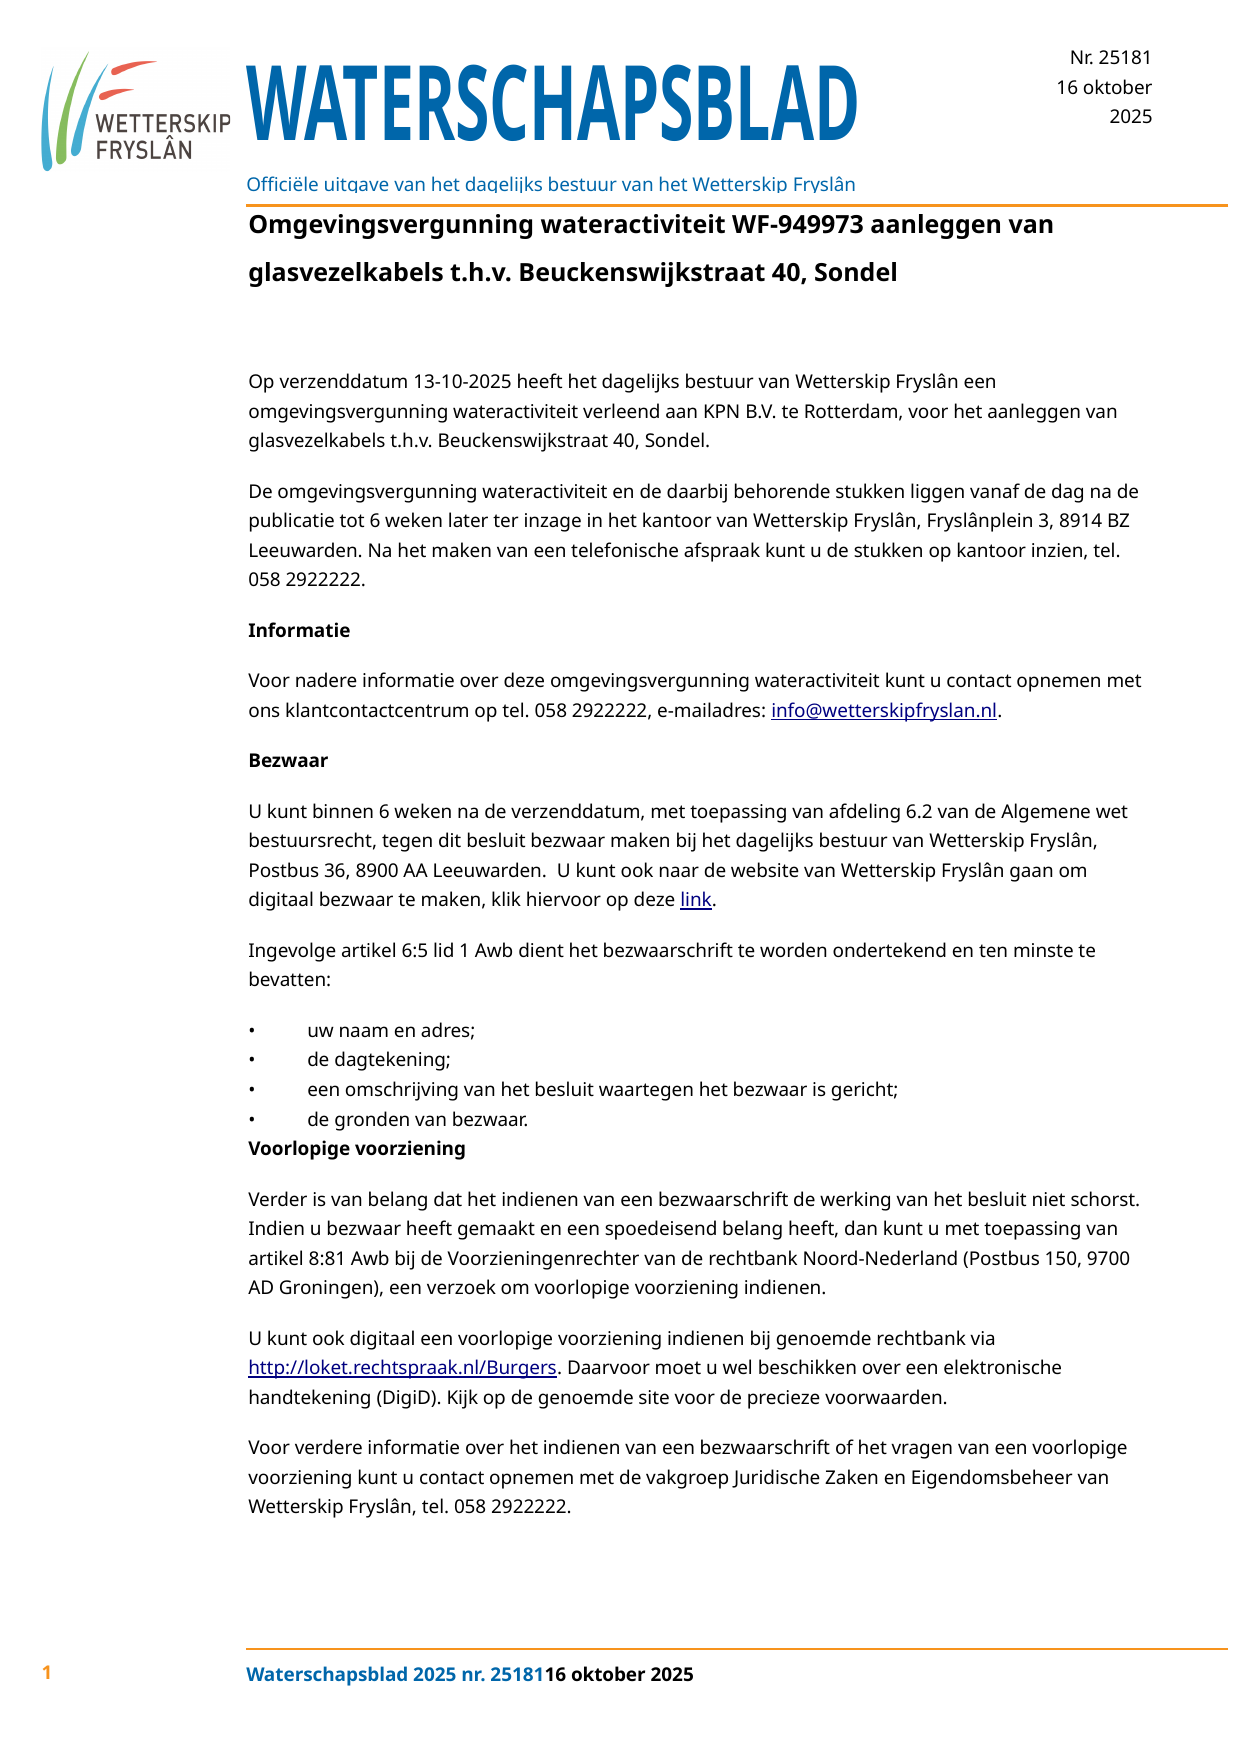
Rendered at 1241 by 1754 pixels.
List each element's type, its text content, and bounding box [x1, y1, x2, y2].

text Verder is van belang dat het indienen van een bezwaarschrift de werking van het besluit niet schorst. Indien u bezwaar heeft gemaakt en een spoedeisend belang heeft, dan kunt u met toepassing van artikel 8:81 Awb bij de Voorzieningenrechter van de rechtbank Noord-Nederland (Postbus 150, 9700 AD Groningen), een verzoek om voorlopige voorziening indienen. [248, 1186, 1152, 1300]
list uw naam en adres; [248, 1017, 1152, 1043]
list de gronden van bezwaar. [248, 1106, 1152, 1132]
text U kunt ook digitaal een voorlopige voorziening indienen bij genoemde rechtbank via http://loket.rechtspraak.nl/Burgers. Daarvoor moet u wel beschikken over een elektronische handtekening (DigiD). Kijk op de genoemde site voor de precieze voorwaarden. [248, 1325, 1152, 1410]
text Bezwaar [248, 747, 1152, 773]
text De omgevingsvergunning wateractiviteit en de daarbij behorende stukken liggen vanaf de dag na de publicatie tot 6 weken later ter inzage in het kantoor van Wetterskip Fryslân, Fryslânplein 3, 8914 BZ Leeuwarden. Na het maken van een telefonische afspraak kunt u de stukken op kantoor inzien, tel. 058 2922222. [248, 478, 1152, 592]
text Informatie [248, 617, 1152, 643]
picture [41, 47, 231, 172]
text Omgevingsvergunning wateractiviteit WF-949973 aanleggen van glasvezelkabels t.h.v. Beuckenswijkstraat 40, Sondel [248, 207, 1152, 288]
text U kunt binnen 6 weken na de verzenddatum, met toepassing van afdeling 6.2 van de Algemene wet bestuursrecht, tegen dit besluit bezwaar maken bij het dagelijks bestuur van Wetterskip Fryslân, Postbus 36, 8900 AA Leeuwarden. U kunt ook naar de website van Wetterskip Fryslân gaan om digitaal bezwaar te maken, klik hiervoor op deze link. [248, 798, 1152, 912]
list de dagtekening; [248, 1047, 1152, 1072]
text Voor verdere informatie over het indienen van een bezwaarschrift of het vragen van een voorlopige voorziening kunt u contact opnemen met de vakgroep Juridische Zaken en Eigendomsbeheer van Wetterskip Fryslân, tel. 058 2922222. [248, 1434, 1152, 1519]
list een omschrijving van het besluit waartegen het bezwaar is gericht; [248, 1076, 1152, 1102]
text Voor nadere informatie over deze omgevingsvergunning wateractiviteit kunt u contact opnemen met ons klantcontactcentrum op tel. 058 2922222, e-mailadres: info@wetterskipfryslan.nl. [248, 667, 1152, 723]
text Ingevolge artikel 6:5 lid 1 Awb dient het bezwaarschrift te worden ondertekend en ten minste te bevatten: [248, 937, 1152, 992]
text Op verzenddatum 13-10-2025 heeft het dagelijks bestuur van Wetterskip Fryslân een omgevingsvergunning wateractiviteit verleend aan KPN B.V. te Rotterdam, voor het aanleggen van glasvezelkabels t.h.v. Beuckenswijkstraat 40, Sondel. [248, 368, 1152, 453]
text Voorlopige voorziening [248, 1135, 1152, 1161]
